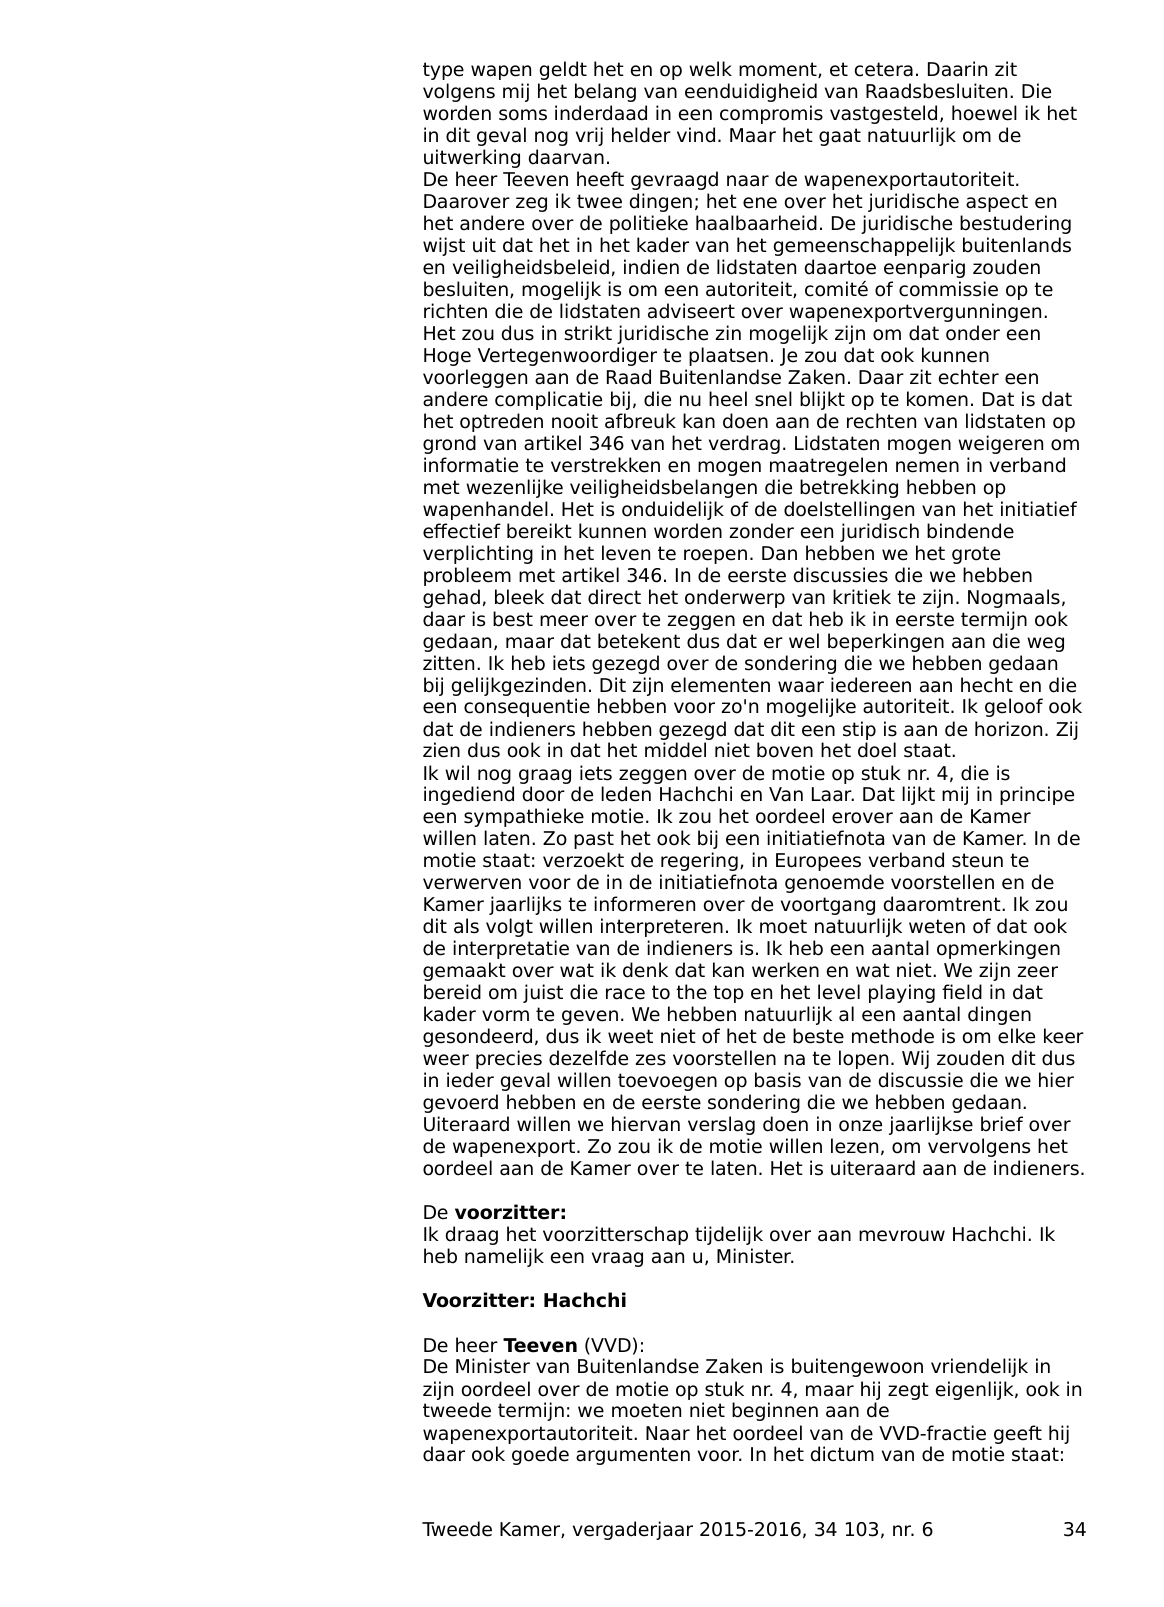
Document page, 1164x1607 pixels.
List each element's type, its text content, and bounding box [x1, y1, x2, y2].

text De heer Teeven (VVD): [422, 1334, 1087, 1356]
text De heer Teeven heeft gevraagd naar de wapenexportautoriteit. Daarover zeg ik twee dingen; het ene over het juridische aspect en het andere over de politieke haalbaarheid. De juridische bestudering wijst uit dat het in het kader van het gemeenschappelijk buitenlands en veiligheidsbeleid, indien de lidstaten daartoe eenparig zouden besluiten, mogelijk is om een autoriteit, comité of commissie op te richten die de lidstaten adviseert over wapenexportvergunningen. Het zou dus in strikt juridische zin mogelijk zijn om dat onder een Hoge Vertegenwoordiger te plaatsen. Je zou dat ook kunnen voorleggen aan de Raad Buitenlandse Zaken. Daar zit echter een andere complicatie bij, die nu heel snel blijkt op te komen. Dat is dat het optreden nooit afbreuk kan doen aan de rechten van lidstaten op grond van artikel 346 van het verdrag. Lidstaten mogen weigeren om informatie te verstrekken en mogen maatregelen nemen in verband met wezenlijke veiligheidsbelangen die betrekking hebben op wapenhandel. Het is onduidelijk of de doelstellingen van het initiatief effectief bereikt kunnen worden zonder een juridisch bindende verplichting in het leven te roepen. Dan hebben we het grote probleem met artikel 346. In de eerste discussies die we hebben gehad, bleek dat direct het onderwerp van kritiek te zijn. Nogmaals, daar is best meer over te zeggen en dat heb ik in eerste termijn ook gedaan, maar dat betekent dus dat er wel beperkingen aan die weg zitten. Ik heb iets gezegd over de sondering die we hebben gedaan bij gelijkgezinden. Dit zijn elementen waar iedereen aan hecht en die een consequentie hebben voor zo'n mogelijke autoriteit. Ik geloof ook dat de indieners hebben gezegd dat dit een stip is aan de horizon. Zij zien dus ook in dat het middel niet boven het doel staat. [422, 169, 1087, 762]
text De voorzitter: [422, 1202, 1087, 1224]
text Ik wil nog graag iets zeggen over de motie op stuk nr. 4, die is ingediend door de leden Hachchi en Van Laar. Dat lijkt mij in principe een sympathieke motie. Ik zou het oordeel erover aan de Kamer willen laten. Zo past het ook bij een initiatiefnota van de Kamer. In de motie staat: verzoekt de regering, in Europees verband steun te verwerven voor de in de initiatiefnota genoemde voorstellen en de Kamer jaarlijks te informeren over de voortgang daaromtrent. Ik zou dit als volgt willen interpreteren. Ik moet natuurlijk weten of dat ook de interpretatie van de indieners is. Ik heb een aantal opmerkingen gemaakt over wat ik denk dat kan werken en wat niet. We zijn zeer bereid om juist die race to the top en het level playing field in dat kader vorm te geven. We hebben natuurlijk al een aantal dingen gesondeerd, dus ik weet niet of het de beste methode is om elke keer weer precies dezelfde zes voorstellen na te lopen. Wij zouden dit dus in ieder geval willen toevoegen op basis van de discussie die we hier gevoerd hebben en de eerste sondering die we hebben gedaan. Uiteraard willen we hiervan verslag doen in onze jaarlijkse brief over de wapenexport. Zo zou ik de motie willen lezen, om vervolgens het oordeel aan de Kamer over te laten. Het is uiteraard aan de indieners. [422, 762, 1087, 1180]
text Ik draag het voorzitterschap tijdelijk over aan mevrouw Hachchi. Ik heb namelijk een vraag aan u, Minister. [422, 1224, 1087, 1268]
text type wapen geldt het en op welk moment, et cetera. Daarin zit volgens mij het belang van eenduidigheid van Raadsbesluiten. Die worden soms inderdaad in een compromis vastgesteld, hoewel ik het in dit geval nog vrij helder vind. Maar het gaat natuurlijk om de uitwerking daarvan. [422, 59, 1087, 169]
text De Minister van Buitenlandse Zaken is buitengewoon vriendelijk in zijn oordeel over de motie op stuk nr. 4, maar hij zegt eigenlijk, ook in tweede termijn: we moeten niet beginnen aan de wapenexportautoriteit. Naar het oordeel van de VVD-fractie geeft hij daar ook goede argumenten voor. In het dictum van de motie staat: [422, 1356, 1087, 1466]
text Voorzitter: Hachchi [422, 1290, 1087, 1312]
